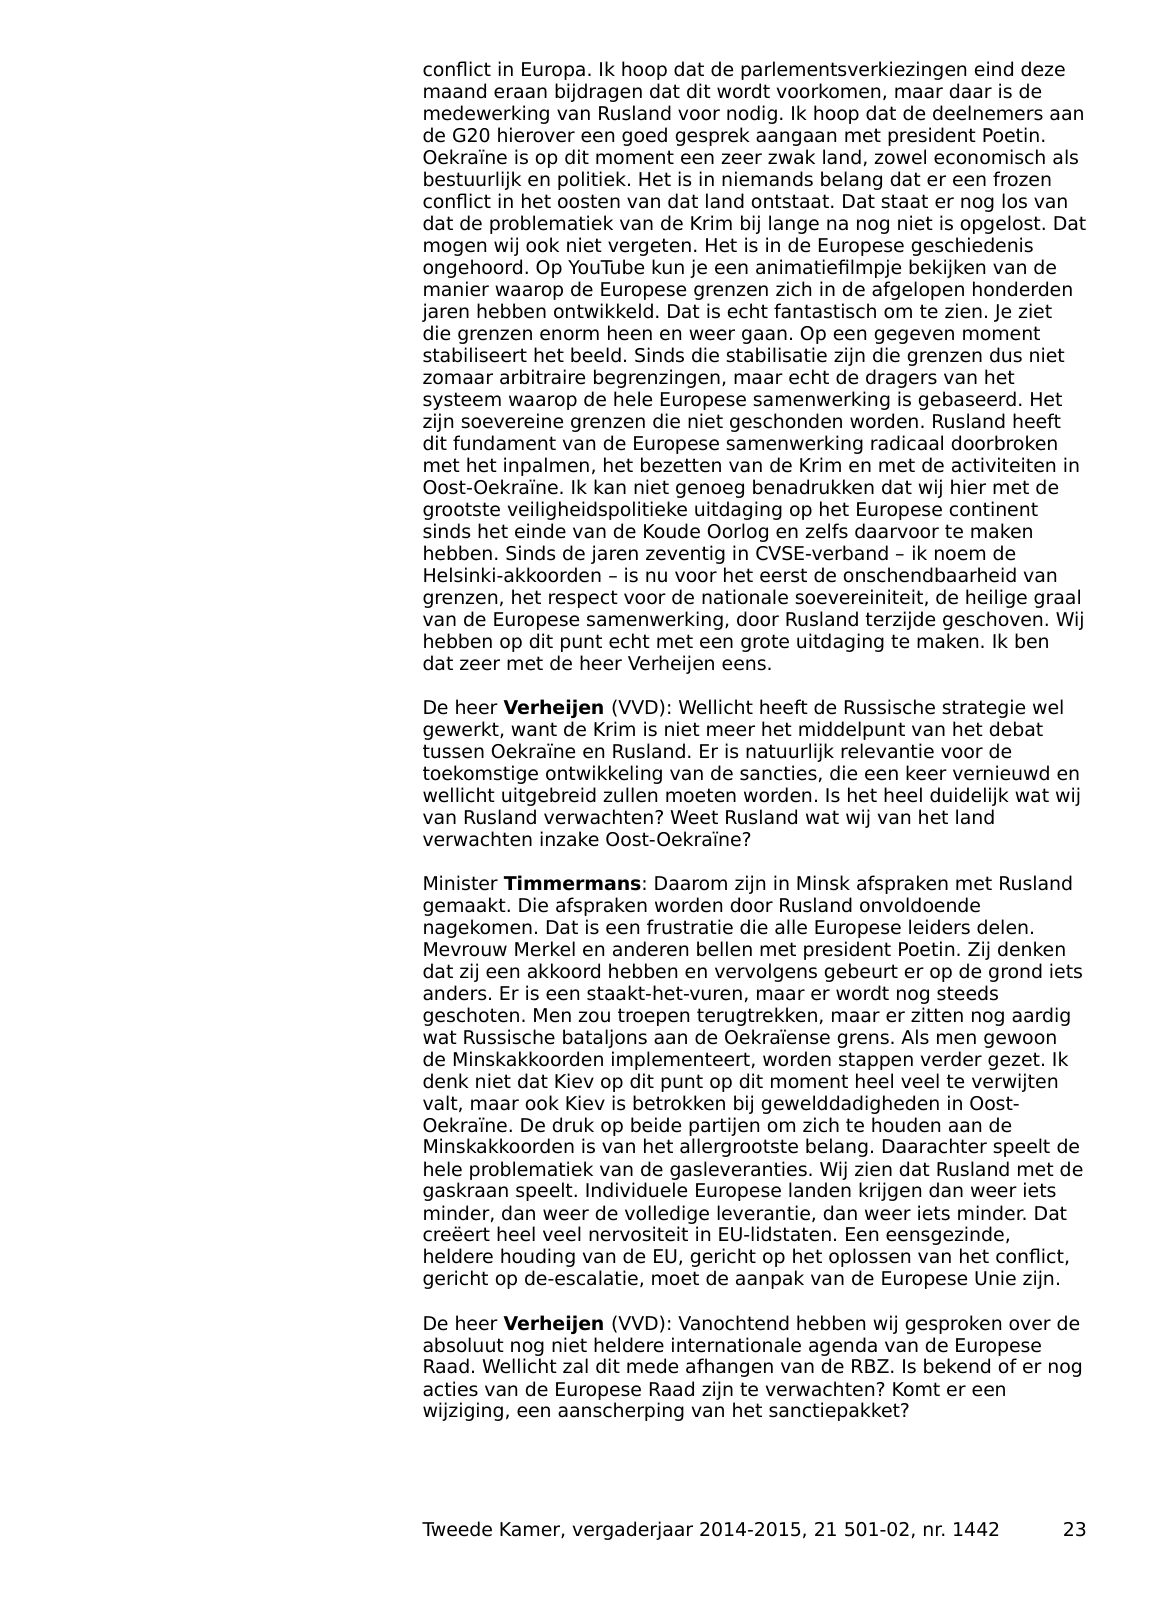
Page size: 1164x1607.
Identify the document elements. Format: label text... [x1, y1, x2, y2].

text Minister Timmermans: Daarom zijn in Minsk afspraken met Rusland gemaakt. Die afspraken worden door Rusland onvoldoende nagekomen. Dat is een frustratie die alle Europese leiders delen. Mevrouw Merkel en anderen bellen met president Poetin. Zij denken dat zij een akkoord hebben en vervolgens gebeurt er op de grond iets anders. Er is een staakt-het-vuren, maar er wordt nog steeds geschoten. Men zou troepen terugtrekken, maar er zitten nog aardig wat Russische bataljons aan de Oekraïense grens. Als men gewoon de Minskakkoorden implementeert, worden stappen verder gezet. Ik denk niet dat Kiev op dit punt op dit moment heel veel te verwijten valt, maar ook Kiev is betrokken bij gewelddadigheden in Oost-Oekraïne. De druk op beide partijen om zich te houden aan de Minskakkoorden is van het allergrootste belang. Daarachter speelt de hele problematiek van de gasleveranties. Wij zien dat Rusland met de gaskraan speelt. Individuele Europese landen krijgen dan weer iets minder, dan weer de volledige leverantie, dan weer iets minder. Dat creëert heel veel nervositeit in EU-lidstaten. Een eensgezinde, heldere houding van de EU, gericht op het oplossen van het conflict, gericht op de-escalatie, moet de aanpak van de Europese Unie zijn. [422, 873, 1087, 1290]
text De heer Verheijen (VVD): Wellicht heeft de Russische strategie wel gewerkt, want de Krim is niet meer het middelpunt van het debat tussen Oekraïne en Rusland. Er is natuurlijk relevantie voor de toekomstige ontwikkeling van de sancties, die een keer vernieuwd en wellicht uitgebreid zullen moeten worden. Is het heel duidelijk wat wij van Rusland verwachten? Weet Rusland wat wij van het land verwachten inzake Oost-Oekraïne? [422, 697, 1087, 851]
text conflict in Europa. Ik hoop dat de parlementsverkiezingen eind deze maand eraan bijdragen dat dit wordt voorkomen, maar daar is de medewerking van Rusland voor nodig. Ik hoop dat de deelnemers aan de G20 hierover een goed gesprek aangaan met president Poetin. Oekraïne is op dit moment een zeer zwak land, zowel economisch als bestuurlijk en politiek. Het is in niemands belang dat er een frozen conflict in het oosten van dat land ontstaat. Dat staat er nog los van dat de problematiek van de Krim bij lange na nog niet is opgelost. Dat mogen wij ook niet vergeten. Het is in de Europese geschiedenis ongehoord. Op YouTube kun je een animatiefilmpje bekijken van de manier waarop de Europese grenzen zich in de afgelopen honderden jaren hebben ontwikkeld. Dat is echt fantastisch om te zien. Je ziet die grenzen enorm heen en weer gaan. Op een gegeven moment stabiliseert het beeld. Sinds die stabilisatie zijn die grenzen dus niet zomaar arbitraire begrenzingen, maar echt de dragers van het systeem waarop de hele Europese samenwerking is gebaseerd. Het zijn soevereine grenzen die niet geschonden worden. Rusland heeft dit fundament van de Europese samenwerking radicaal doorbroken met het inpalmen, het bezetten van de Krim en met de activiteiten in Oost-Oekraïne. Ik kan niet genoeg benadrukken dat wij hier met de grootste veiligheidspolitieke uitdaging op het Europese continent sinds het einde van de Koude Oorlog en zelfs daarvoor te maken hebben. Sinds de jaren zeventig in CVSE-verband – ik noem de Helsinki-akkoorden – is nu voor het eerst de onschendbaarheid van grenzen, het respect voor de nationale soevereiniteit, de heilige graal van de Europese samenwerking, door Rusland terzijde geschoven. Wij hebben op dit punt echt met een grote uitdaging te maken. Ik ben dat zeer met de heer Verheijen eens. [422, 59, 1087, 674]
text De heer Verheijen (VVD): Vanochtend hebben wij gesproken over de absoluut nog niet heldere internationale agenda van de Europese Raad. Wellicht zal dit mede afhangen van de RBZ. Is bekend of er nog acties van de Europese Raad zijn te verwachten? Komt er een wijziging, een aanscherping van het sanctiepakket? [422, 1312, 1087, 1422]
